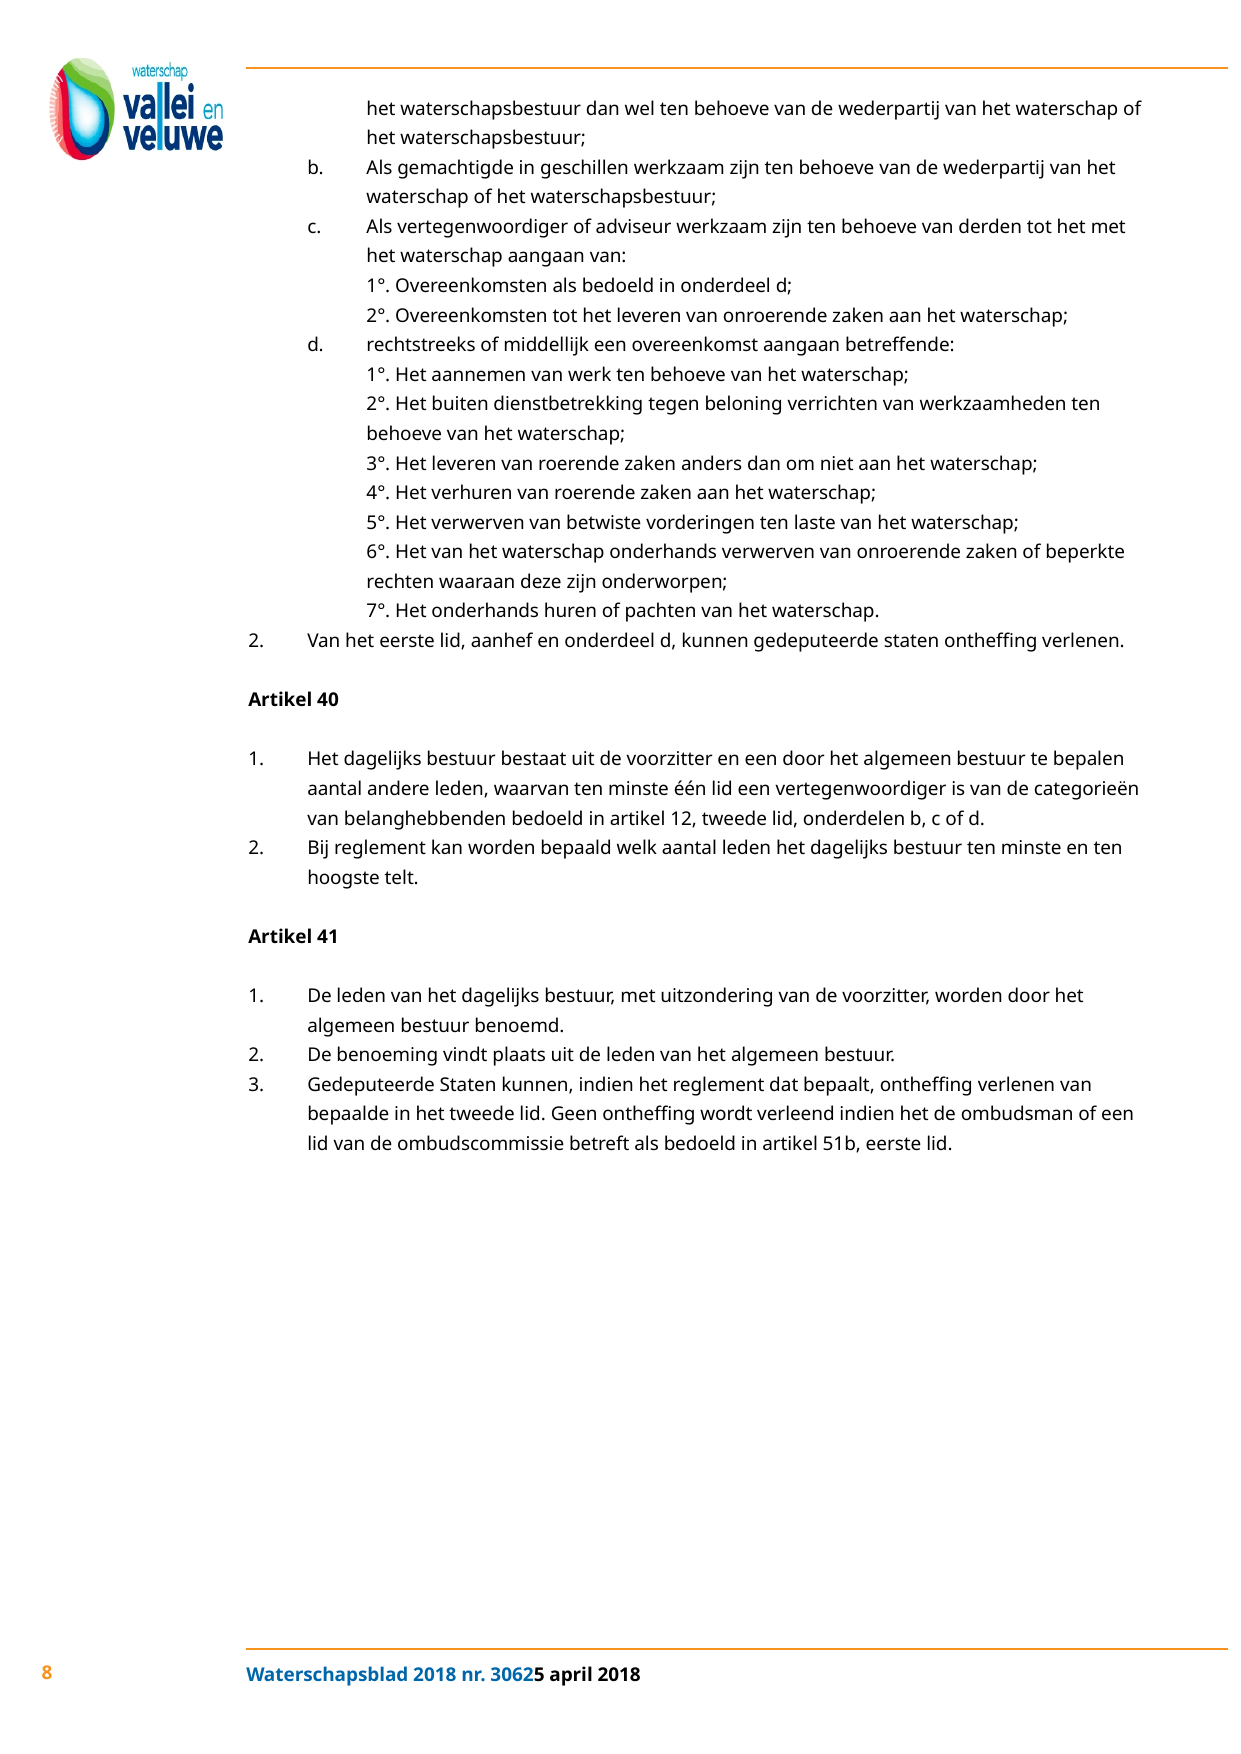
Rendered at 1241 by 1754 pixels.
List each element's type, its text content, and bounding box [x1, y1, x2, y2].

list 4°. Het verhuren van roerende zaken aan het waterschap; [307, 479, 1152, 505]
list Van het eerste lid, aanhef en onderdeel d, kunnen gedeputeerde staten ontheffing verlenen. [248, 627, 1152, 653]
list 2°. Het buiten dienstbetrekking tegen beloning verrichten van werkzaamheden ten behoeve van het waterschap; [307, 391, 1152, 446]
list rechtstreeks of middellijk een overeenkomst aangaan betreffende: [307, 331, 1152, 357]
text Artikel 41 [248, 923, 1152, 949]
list 1°. Het aannemen van werk ten behoeve van het waterschap; [307, 361, 1152, 387]
list Gedeputeerde Staten kunnen, indien het reglement dat bepaalt, ontheffing verlenen van bepaalde in het tweede lid. Geen ontheffing wordt verleend indien het de ombudsman of een lid van de ombudscommissie betreft als bedoeld in artikel 51b, eerste lid. [248, 1071, 1152, 1156]
text Artikel 40 [248, 686, 1152, 712]
list 5°. Het verwerven van betwiste vorderingen ten laste van het waterschap; [307, 509, 1152, 535]
list 6°. Het van het waterschap onderhands verwerven van onroerende zaken of beperkte rechten waaraan deze zijn onderworpen; [307, 538, 1152, 594]
list 7°. Het onderhands huren of pachten van het waterschap. [307, 598, 1152, 623]
list Als vertegenwoordiger of adviseur werkzaam zijn ten behoeve van derden tot het met het waterschap aangaan van: [307, 213, 1152, 268]
picture [41, 47, 231, 172]
list 1°. Overeenkomsten als bedoeld in onderdeel d; [307, 272, 1152, 298]
list De benoeming vindt plaats uit de leden van het algemeen bestuur. [248, 1041, 1152, 1067]
list De leden van het dagelijks bestuur, met uitzondering van de voorzitter, worden door het algemeen bestuur benoemd. [248, 982, 1152, 1038]
list Als gemachtigde in geschillen werkzaam zijn ten behoeve van de wederpartij van het waterschap of het waterschapsbestuur; [307, 154, 1152, 209]
list 3°. Het leveren van roerende zaken anders dan om niet aan het waterschap; [307, 450, 1152, 476]
list Het dagelijks bestuur bestaat uit de voorzitter en een door het algemeen bestuur te bepalen aantal andere leden, waarvan ten minste één lid een vertegenwoordiger is van de categorieën van belanghebbenden bedoeld in artikel 12, tweede lid, onderdelen b, c of d. [248, 746, 1152, 831]
list 2°. Overeenkomsten tot het leveren van onroerende zaken aan het waterschap; [307, 302, 1152, 328]
list Bij reglement kan worden bepaald welk aantal leden het dagelijks bestuur ten minste en ten hoogste telt. [248, 834, 1152, 890]
list het waterschapsbestuur dan wel ten behoeve van de wederpartij van het waterschap of het waterschapsbestuur; [307, 95, 1152, 150]
